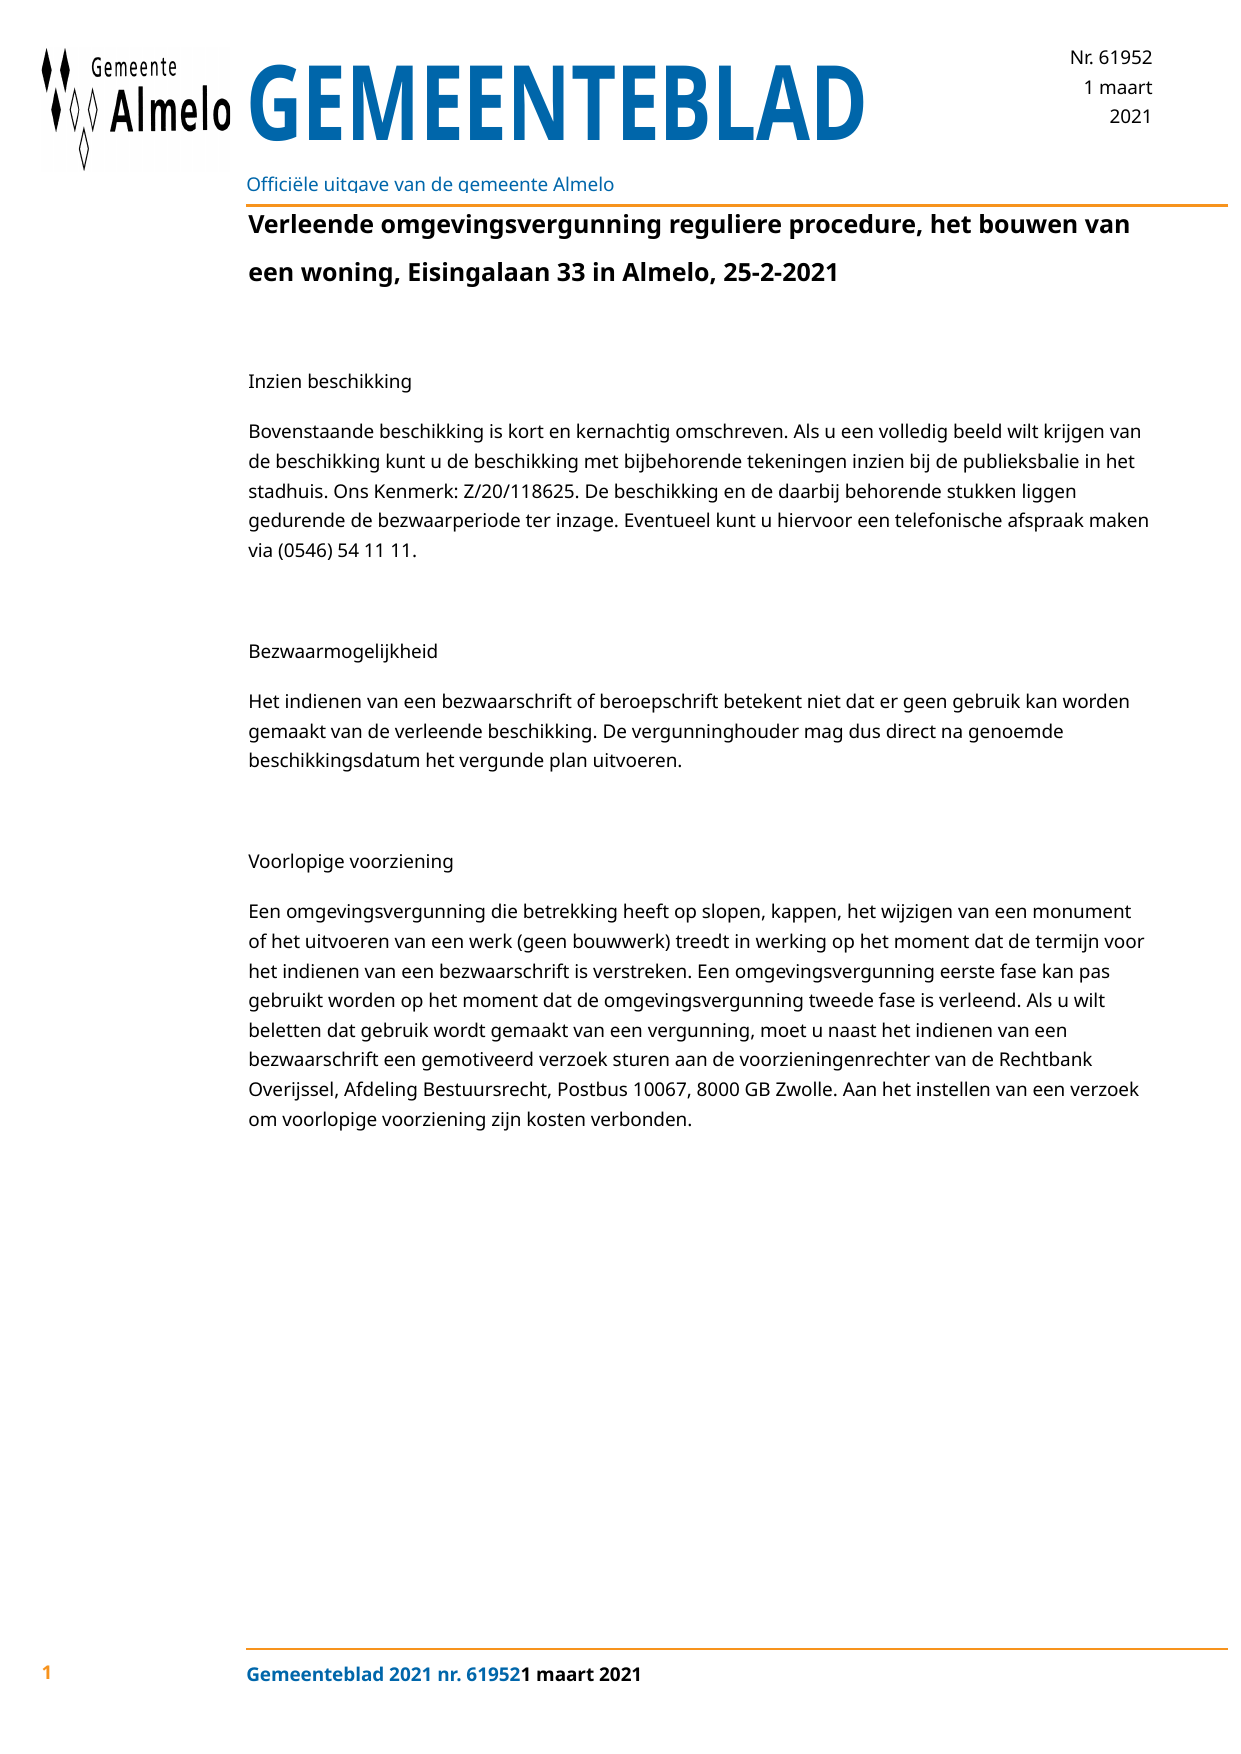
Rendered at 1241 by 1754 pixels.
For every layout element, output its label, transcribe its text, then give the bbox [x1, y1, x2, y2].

picture [41, 47, 231, 172]
text Het indienen van een bezwaarschrift of beroepschrift betekent niet dat er geen gebruik kan worden gemaakt van de verleende beschikking. De vergunninghouder mag dus direct na genoemde beschikkingsdatum het vergunde plan uitvoeren. [248, 688, 1152, 773]
text Voorlopige voorziening [248, 848, 1152, 874]
text Een omgevingsvergunning die betrekking heeft op slopen, kappen, het wijzigen van een monument of het uitvoeren van een werk (geen bouwwerk) treedt in werking op het moment dat de termijn voor het indienen van een bezwaarschrift is verstreken. Een omgevingsvergunning eerste fase kan pas gebruikt worden op het moment dat de omgevingsvergunning tweede fase is verleend. Als u wilt beletten dat gebruik wordt gemaakt van een vergunning, moet u naast het indienen van een bezwaarschrift een gemotiveerd verzoek sturen aan de voorzieningenrechter van de Rechtbank Overijssel, Afdeling Bestuursrecht, Postbus 10067, 8000 GB Zwolle. Aan het instellen van een verzoek om voorlopige voorziening zijn kosten verbonden. [248, 899, 1152, 1132]
text Verleende omgevingsvergunning reguliere procedure, het bouwen van een woning, Eisingalaan 33 in Almelo, 25-2-2021 [248, 207, 1152, 288]
text Bezwaarmogelijkheid [248, 638, 1152, 664]
text Bovenstaande beschikking is kort en kernachtig omschreven. Als u een volledig beeld wilt krijgen van de beschikking kunt u de beschikking met bijbehorende tekeningen inzien bij de publieksbalie in het stadhuis. Ons Kenmerk: Z/20/118625. De beschikking en de daarbij behorende stukken liggen gedurende de bezwaarperiode ter inzage. Eventueel kunt u hiervoor een telefonische afspraak maken via (0546) 54 11 11. [248, 419, 1152, 563]
text Inzien beschikking [248, 368, 1152, 394]
